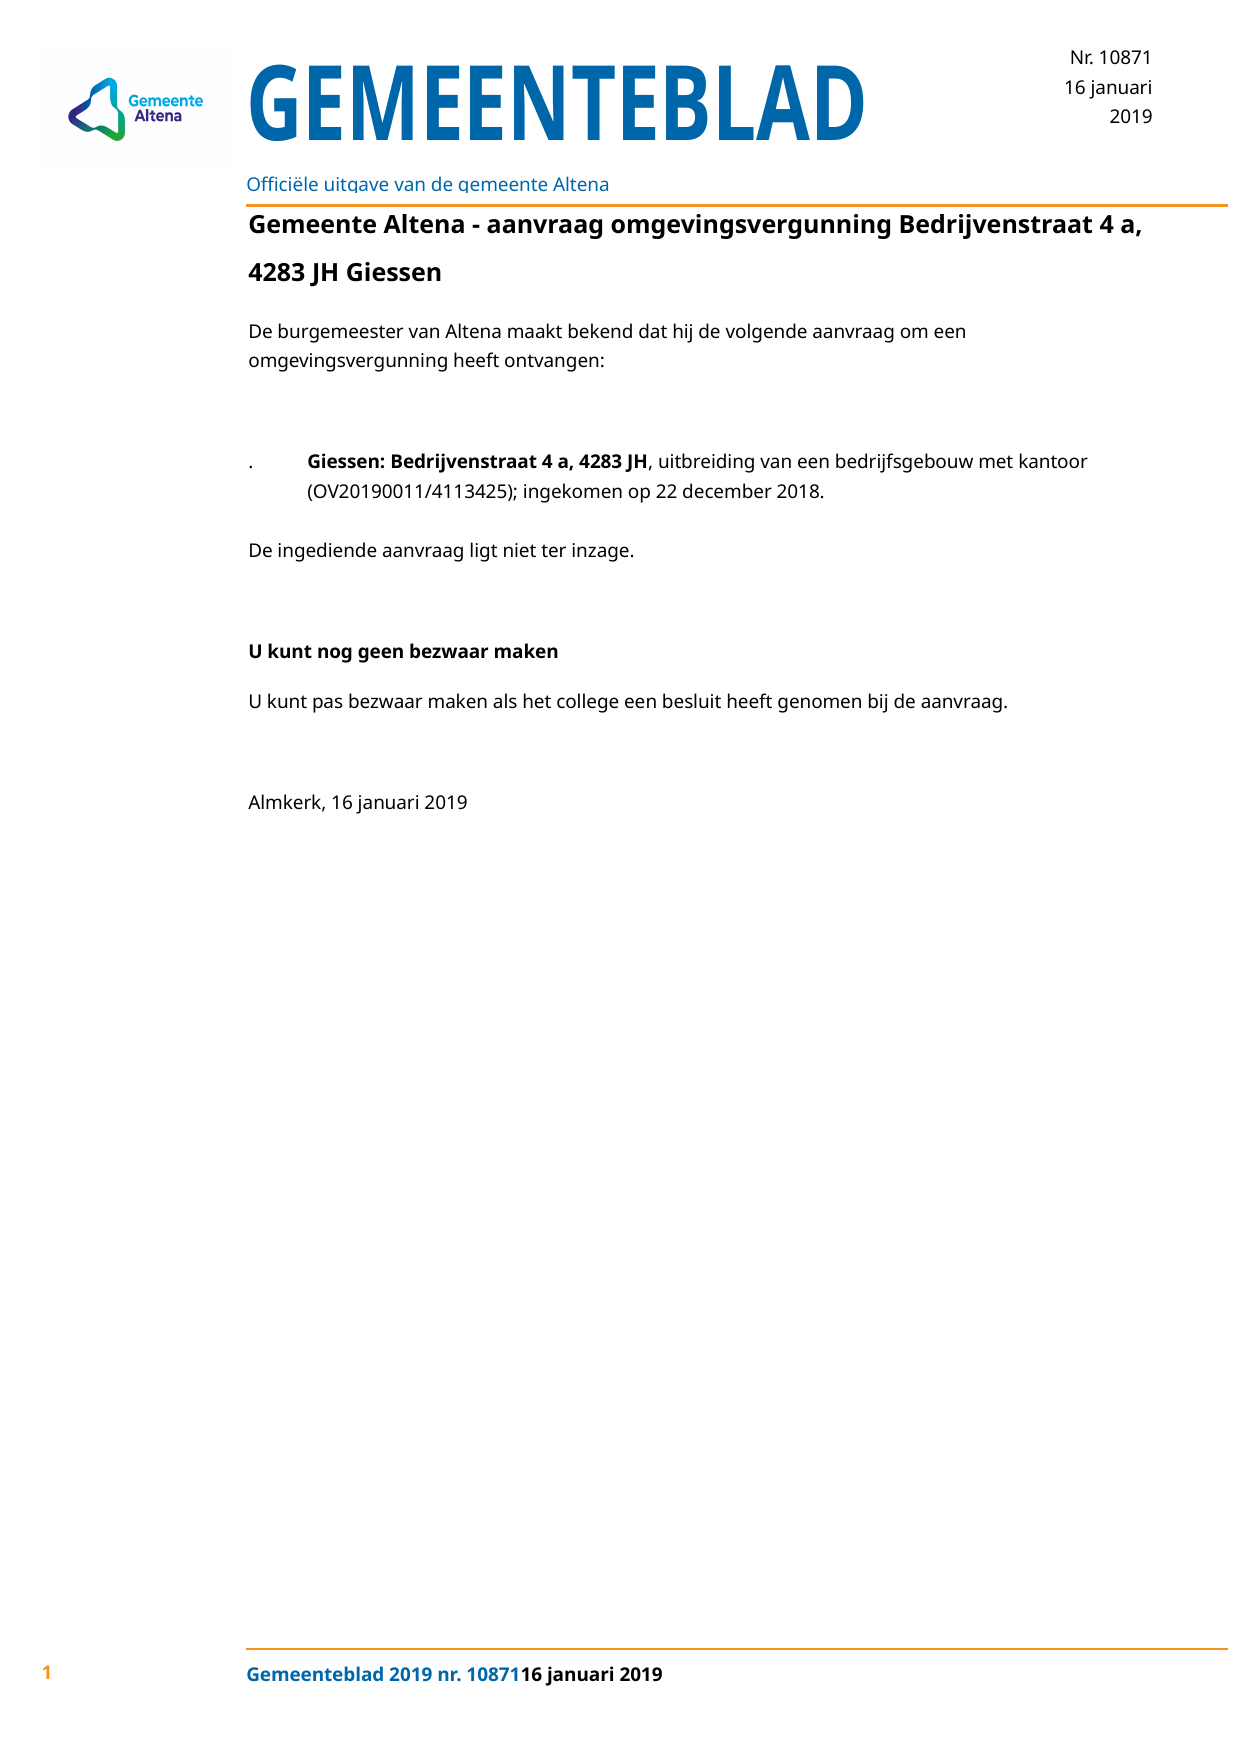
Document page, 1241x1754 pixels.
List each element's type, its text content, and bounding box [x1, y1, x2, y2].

text Almkerk, 16 januari 2019 [248, 789, 1152, 815]
text De ingediende aanvraag ligt niet ter inzage. [248, 537, 1152, 563]
picture [41, 47, 231, 172]
text De burgemeester van Altena maakt bekend dat hij de volgende aanvraag om een omgevingsvergunning heeft ontvangen: [248, 318, 1152, 373]
text U kunt pas bezwaar maken als het college een besluit heeft genomen bij de aanvraag. [248, 688, 1152, 714]
text U kunt nog geen bezwaar maken [248, 638, 1152, 664]
text Gemeente Altena - aanvraag omgevingsvergunning Bedrijvenstraat 4 a, 4283 JH Giessen [248, 207, 1152, 288]
list Giessen: Bedrijvenstraat 4 a, 4283 JH, uitbreiding van een bedrijfsgebouw met kantoor (OV20190011/4113425); ingekomen op 22 december 2018. [248, 448, 1152, 504]
